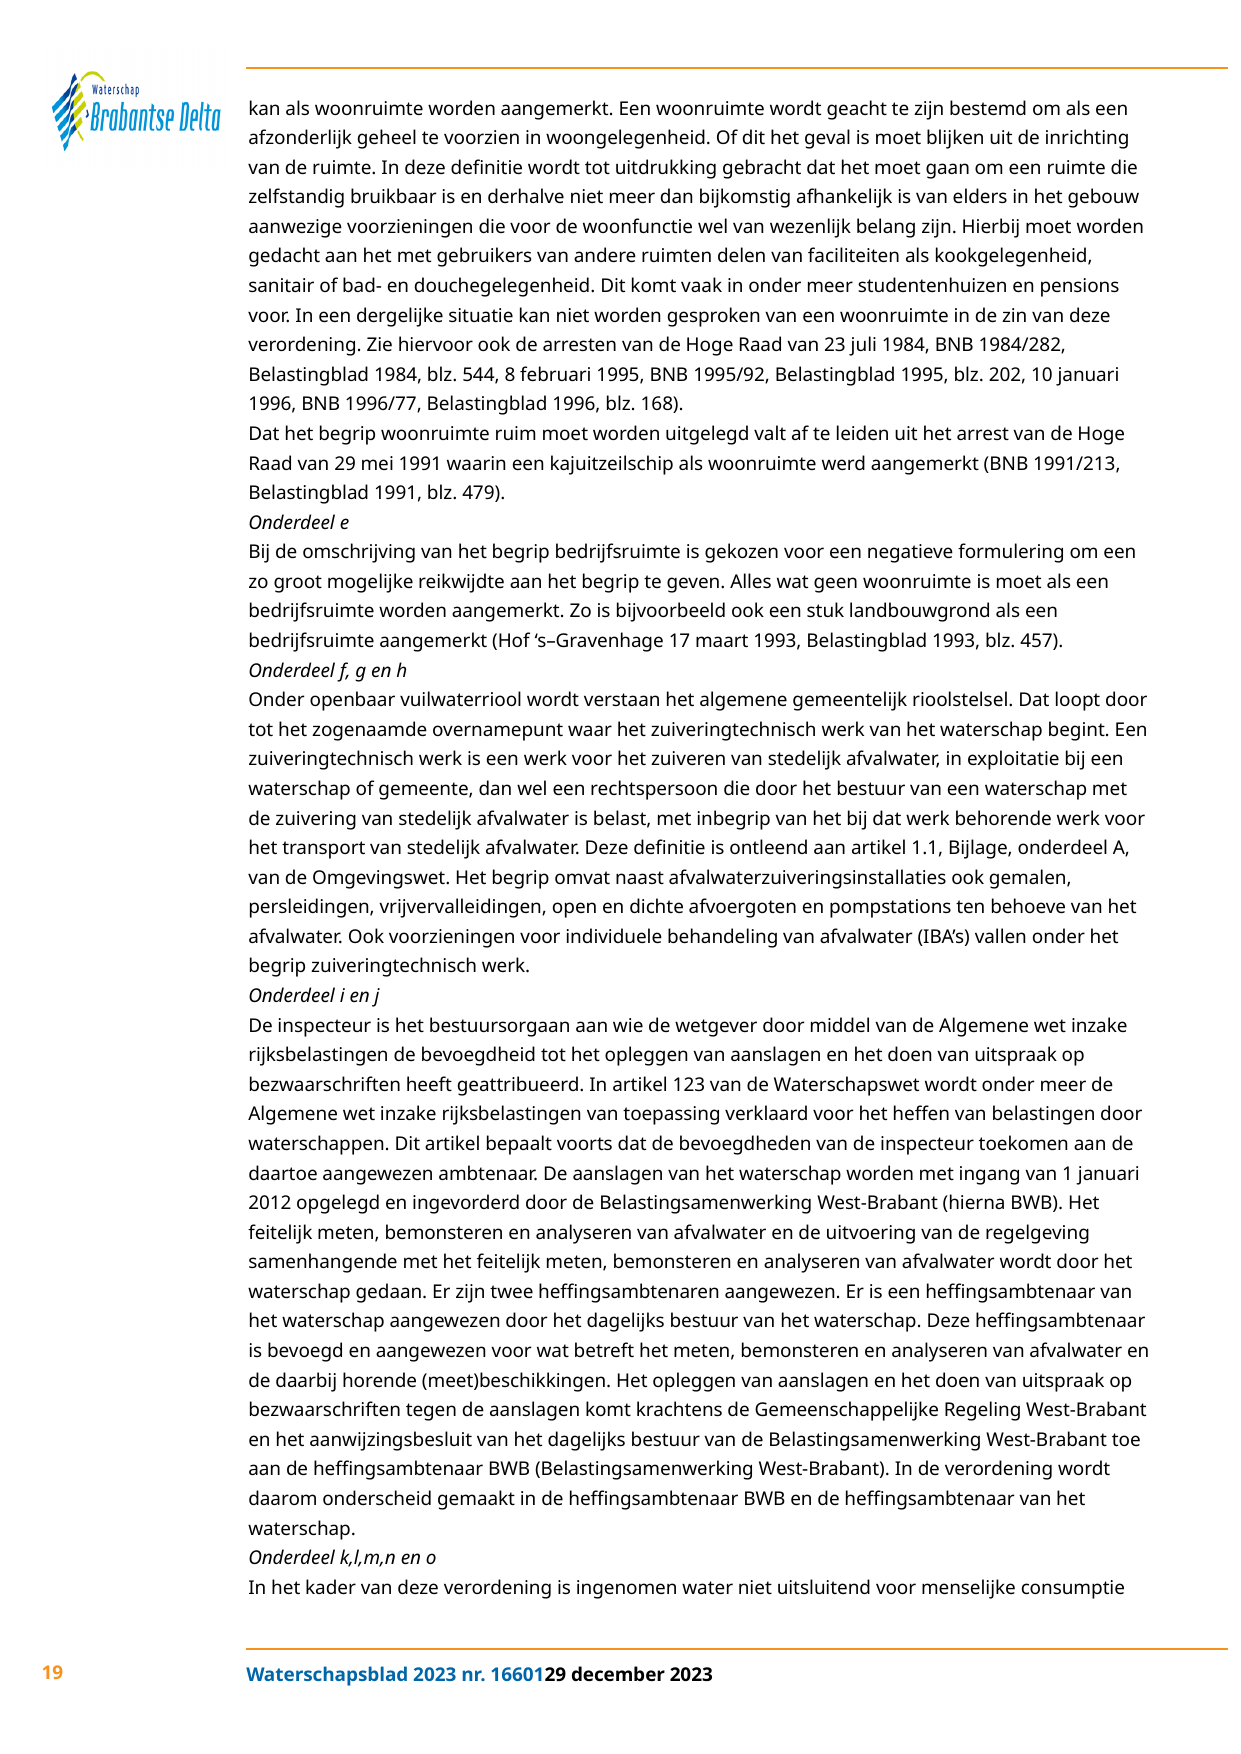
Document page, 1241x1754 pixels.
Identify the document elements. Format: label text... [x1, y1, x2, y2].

text Onderdeel e [248, 509, 1152, 535]
text kan als woonruimte worden aangemerkt. Een woonruimte wordt geacht te zijn bestemd om als een afzonderlijk geheel te voorzien in woongelegenheid. Of dit het geval is moet blijken uit de inrichting van de ruimte. In deze definitie wordt tot uitdrukking gebracht dat het moet gaan om een ruimte die zelfstandig bruikbaar is en derhalve niet meer dan bijkomstig afhankelijk is van elders in het gebouw aanwezige voorzieningen die voor de woonfunctie wel van wezenlijk belang zijn. Hierbij moet worden gedacht aan het met gebruikers van andere ruimten delen van faciliteiten als kookgelegenheid, sanitair of bad- en douchegelegenheid. Dit komt vaak in onder meer studentenhuizen en pensions voor. In een dergelijke situatie kan niet worden gesproken van een woonruimte in de zin van deze verordening. Zie hiervoor ook de arresten van de Hoge Raad van 23 juli 1984, BNB 1984/282, Belastingblad 1984, blz. 544, 8 februari 1995, BNB 1995/92, Belastingblad 1995, blz. 202, 10 januari 1996, BNB 1996/77, Belastingblad 1996, blz. 168). [248, 95, 1152, 416]
text Onderdeel i en j [248, 982, 1152, 1008]
text Bij de omschrijving van het begrip bedrijfsruimte is gekozen voor een negatieve formulering om een zo groot mogelijke reikwijdte aan het begrip te geven. Alles wat geen woonruimte is moet als een bedrijfsruimte worden aangemerkt. Zo is bijvoorbeeld ook een stuk landbouwgrond als een bedrijfsruimte aangemerkt (Hof ‘s–Gravenhage 17 maart 1993, Belastingblad 1993, blz. 457). [248, 538, 1152, 653]
text Dat het begrip woonruimte ruim moet worden uitgelegd valt af te leiden uit het arrest van de Hoge Raad van 29 mei 1991 waarin een kajuitzeilschip als woonruimte werd aangemerkt (BNB 1991/213, Belastingblad 1991, blz. 479). [248, 420, 1152, 505]
text Onderdeel f, g en h [248, 657, 1152, 683]
picture [41, 47, 231, 172]
text Onderdeel k,l,m,n en o [248, 1544, 1152, 1570]
text Onder openbaar vuilwaterriool wordt verstaan het algemene gemeentelijk rioolstelsel. Dat loopt door tot het zogenaamde overnamepunt waar het zuiveringtechnisch werk van het waterschap begint. Een zuiveringtechnisch werk is een werk voor het zuiveren van stedelijk afvalwater, in exploitatie bij een waterschap of gemeente, dan wel een rechtspersoon die door het bestuur van een waterschap met de zuivering van stedelijk afvalwater is belast, met inbegrip van het bij dat werk behorende werk voor het transport van stedelijk afvalwater. Deze definitie is ontleend aan artikel 1.1, Bijlage, onderdeel A, van de Omgevingswet. Het begrip omvat naast afvalwaterzuiveringsinstallaties ook gemalen, persleidingen, vrijvervalleidingen, open en dichte afvoergoten en pompstations ten behoeve van het afvalwater. Ook voorzieningen voor individuele behandeling van afvalwater (IBA’s) vallen onder het begrip zuiveringtechnisch werk. [248, 686, 1152, 978]
text De inspecteur is het bestuursorgaan aan wie de wetgever door middel van de Algemene wet inzake rijksbelastingen de bevoegdheid tot het opleggen van aanslagen en het doen van uitspraak op bezwaarschriften heeft geattribueerd. In artikel 123 van de Waterschapswet wordt onder meer de Algemene wet inzake rijksbelastingen van toepassing verklaard voor het heffen van belastingen door waterschappen. Dit artikel bepaalt voorts dat de bevoegdheden van de inspecteur toekomen aan de daartoe aangewezen ambtenaar. De aanslagen van het waterschap worden met ingang van 1 januari 2012 opgelegd en ingevorderd door de Belastingsamenwerking West-Brabant (hierna BWB). Het feitelijk meten, bemonsteren en analyseren van afvalwater en de uitvoering van de regelgeving samenhangende met het feitelijk meten, bemonsteren en analyseren van afvalwater wordt door het waterschap gedaan. Er zijn twee heffingsambtenaren aangewezen. Er is een heffingsambtenaar van het waterschap aangewezen door het dagelijks bestuur van het waterschap. Deze heffingsambtenaar is bevoegd en aangewezen voor wat betreft het meten, bemonsteren en analyseren van afvalwater en de daarbij horende (meet)beschikkingen. Het opleggen van aanslagen en het doen van uitspraak op bezwaarschriften tegen de aanslagen komt krachtens de Gemeenschappelijke Regeling West-Brabant en het aanwijzingsbesluit van het dagelijks bestuur van de Belastingsamenwerking West-Brabant toe aan de heffingsambtenaar BWB (Belastingsamenwerking West-Brabant). In de verordening wordt daarom onderscheid gemaakt in de heffingsambtenaar BWB en de heffingsambtenaar van het waterschap. [248, 1012, 1152, 1541]
text In het kader van deze verordening is ingenomen water niet uitsluitend voor menselijke consumptie [248, 1574, 1152, 1600]
